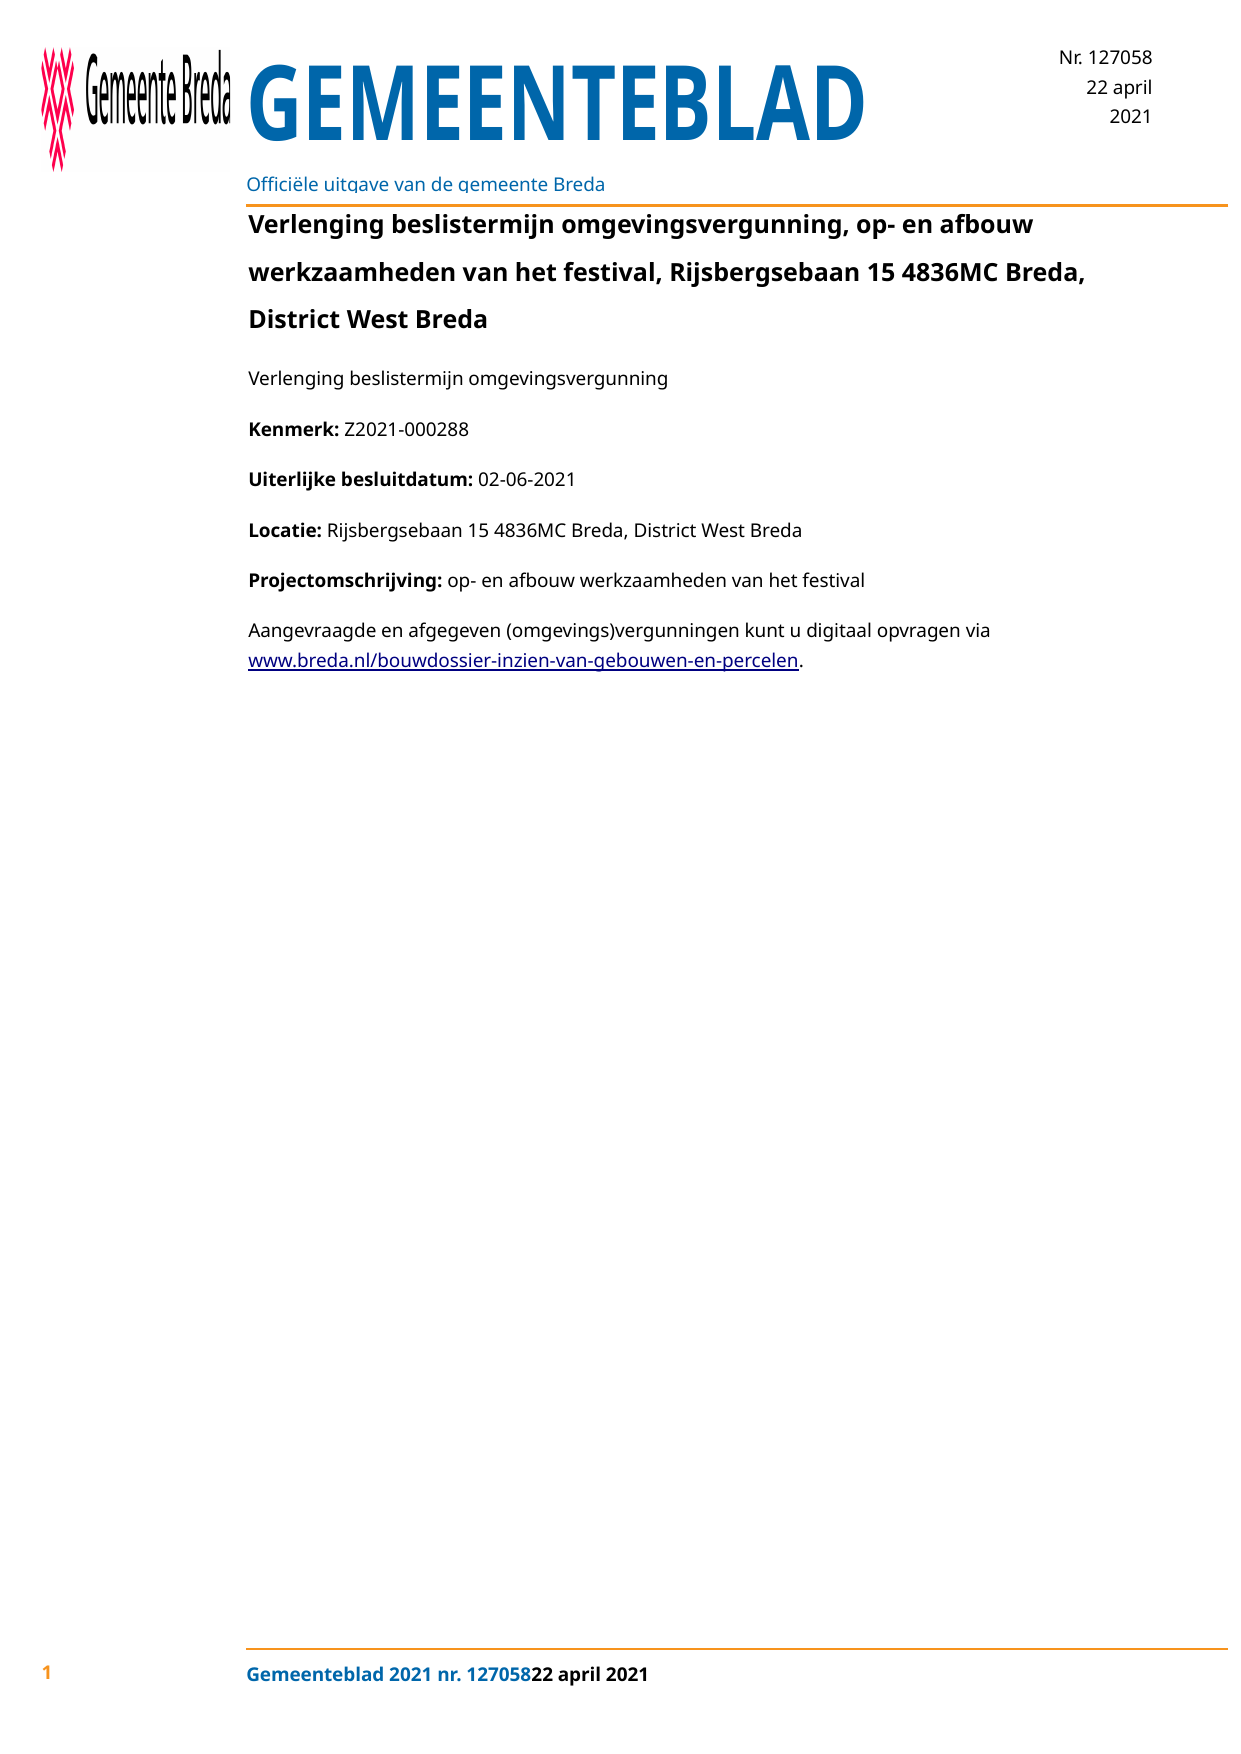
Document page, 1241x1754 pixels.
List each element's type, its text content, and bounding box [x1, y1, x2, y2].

text Aangevraagde en afgegeven (omgevings)vergunningen kunt u digitaal opvragen via www.breda.nl/bouwdossier-inzien-van-gebouwen-en-percelen. [248, 618, 1152, 673]
text Verlenging beslistermijn omgevingsvergunning [248, 366, 1152, 391]
text Verlenging beslistermijn omgevingsvergunning, op- en afbouw werkzaamheden van het festival, Rijsbergsebaan 15 4836MC Breda, District West Breda [248, 207, 1152, 336]
text Kenmerk: Z2021-000288 [248, 416, 1152, 442]
picture [41, 47, 231, 172]
text Uiterlijke besluitdatum: 02-06-2021 [248, 466, 1152, 492]
text Locatie: Rijsbergsebaan 15 4836MC Breda, District West Breda [248, 517, 1152, 542]
text Projectomschrijving: op- en afbouw werkzaamheden van het festival [248, 567, 1152, 593]
